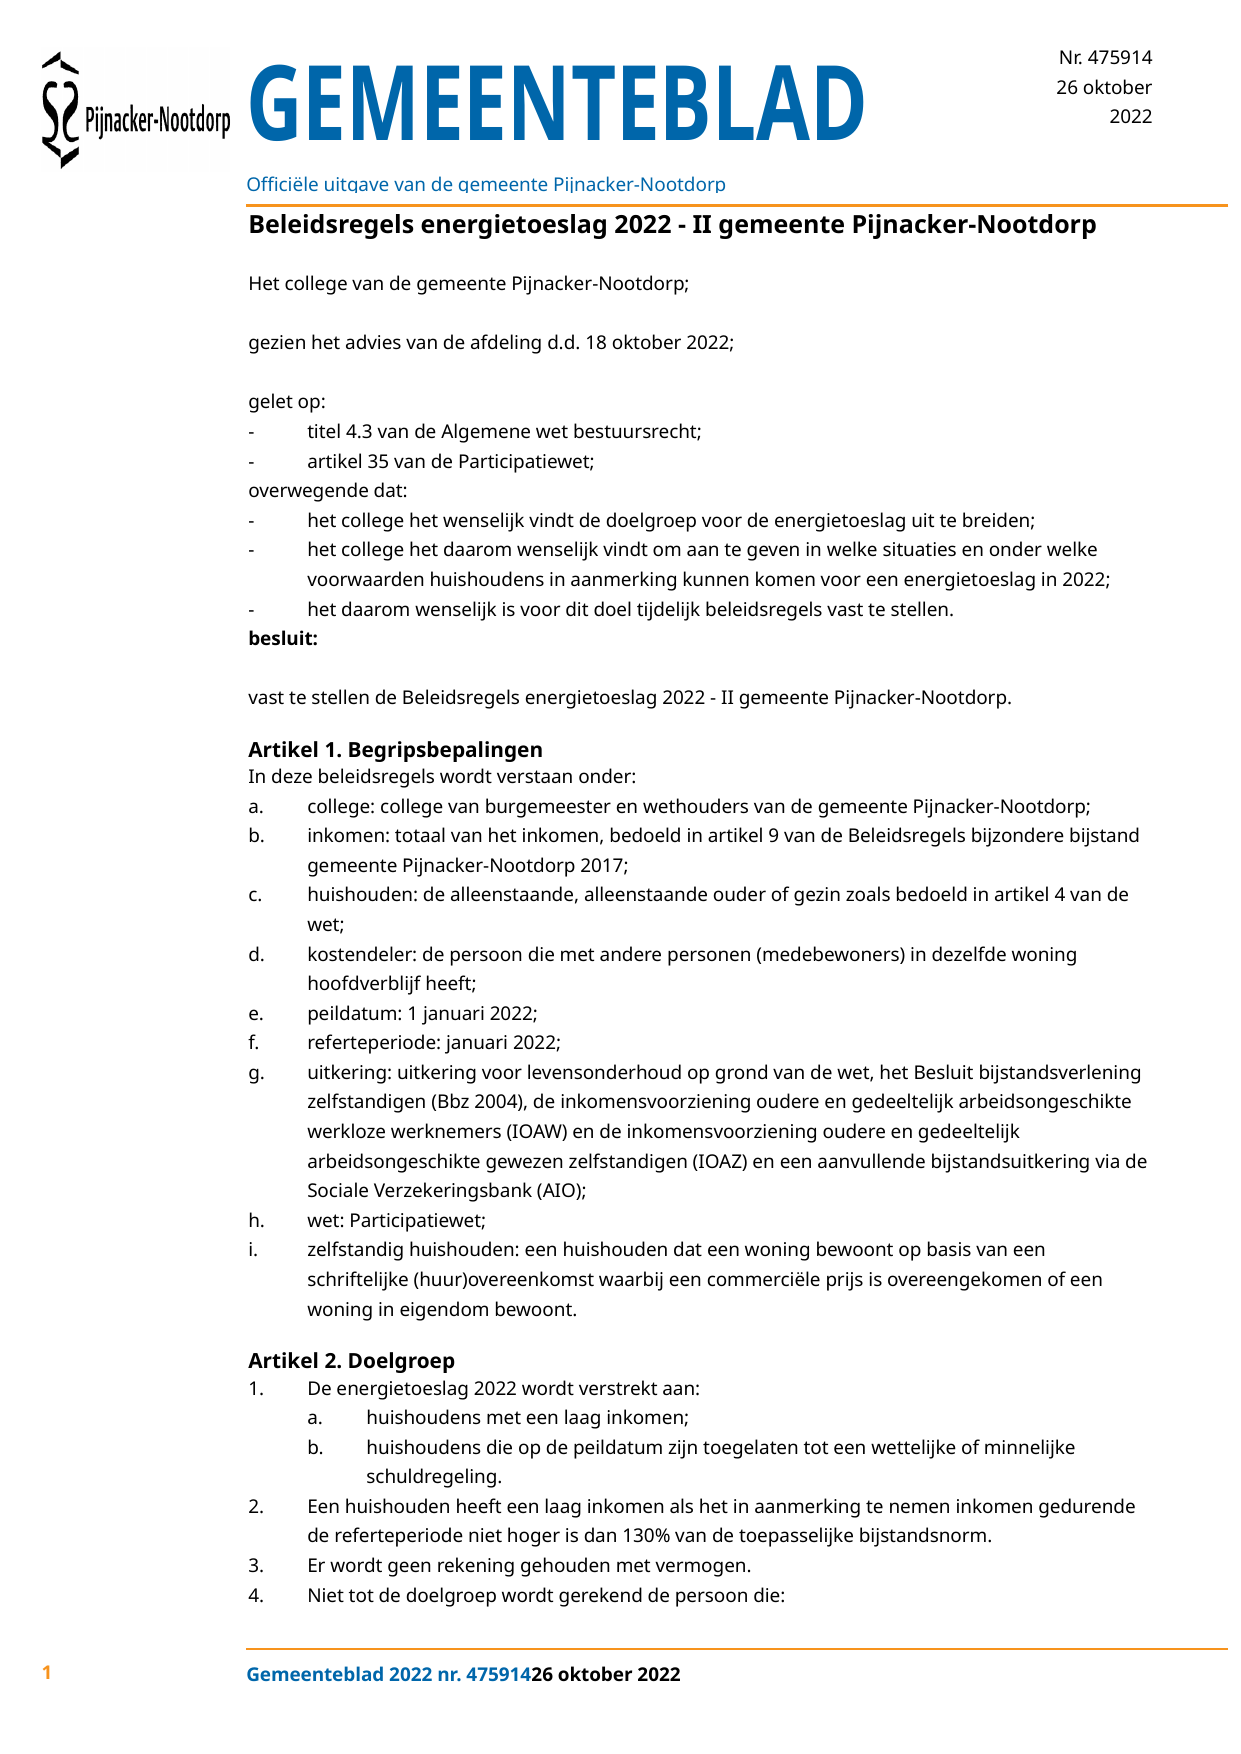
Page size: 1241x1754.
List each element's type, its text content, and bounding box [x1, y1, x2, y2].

list titel 4.3 van de Algemene wet bestuursrecht; [248, 418, 1152, 444]
list huishouden: de alleenstaande, alleenstaande ouder of gezin zoals bedoeld in artikel 4 van de wet; [248, 882, 1152, 937]
list inkomen: totaal van het inkomen, bedoeld in artikel 9 van de Beleidsregels bijzondere bijstand gemeente Pijnacker-Nootdorp 2017; [248, 822, 1152, 878]
list huishoudens met een laag inkomen; [307, 1404, 1152, 1430]
list het daarom wenselijk is voor dit doel tijdelijk beleidsregels vast te stellen. [248, 596, 1152, 621]
text vast te stellen de Beleidsregels energietoeslag 2022 - II gemeente Pijnacker-Nootdorp. [248, 684, 1152, 710]
list artikel 35 van de Participatiewet; [248, 448, 1152, 473]
list referteperiode: januari 2022; [248, 1029, 1152, 1055]
text gezien het advies van de afdeling d.d. 18 oktober 2022; [248, 329, 1152, 355]
list De energietoeslag 2022 wordt verstrekt aan: [248, 1375, 1152, 1400]
text gelet op: [248, 389, 1152, 414]
list zelfstandig huishouden: een huishouden dat een woning bewoont op basis van een schriftelijke (huur)overeenkomst waarbij een commerciële prijs is overeengekomen of een woning in eigendom bewoont. [248, 1237, 1152, 1322]
list Er wordt geen rekening gehouden met vermogen. [248, 1552, 1152, 1578]
list Niet tot de doelgroep wordt gerekend de persoon die: [248, 1582, 1152, 1607]
list huishoudens die op de peildatum zijn toegelaten tot een wettelijke of minnelijke schuldregeling. [307, 1434, 1152, 1489]
picture [41, 47, 231, 172]
list Een huishouden heeft een laag inkomen als het in aanmerking te nemen inkomen gedurende de referteperiode niet hoger is dan 130% van de toepasselijke bijstandsnorm. [248, 1493, 1152, 1548]
list uitkering: uitkering voor levensonderhoud op grond van de wet, het Besluit bijstandsverlening zelfstandigen (Bbz 2004), de inkomensvoorziening oudere en gedeeltelijk arbeidsongeschikte werkloze werknemers (IOAW) en de inkomensvoorziening oudere en gedeeltelijk arbeidsongeschikte gewezen zelfstandigen (IOAZ) en een aanvullende bijstandsuitkering via de Sociale Verzekeringsbank (AIO); [248, 1059, 1152, 1203]
text Artikel 2. Doelgroep [248, 1346, 1152, 1375]
list kostendeler: de persoon die met andere personen (medebewoners) in dezelfde woning hoofdverblijf heeft; [248, 941, 1152, 996]
list college: college van burgemeester en wethouders van de gemeente Pijnacker-Nootdorp; [248, 793, 1152, 819]
text Artikel 1. Begripsbepalingen [248, 735, 1152, 763]
list het college het daarom wenselijk vindt om aan te geven in welke situaties en onder welke voorwaarden huishoudens in aanmerking kunnen komen voor een energietoeslag in 2022; [248, 537, 1152, 592]
text overwegende dat: [248, 477, 1152, 503]
list peildatum: 1 januari 2022; [248, 1000, 1152, 1026]
text In deze beleidsregels wordt verstaan onder: [248, 763, 1152, 789]
list het college het wenselijk vindt de doelgroep voor de energietoeslag uit te breiden; [248, 507, 1152, 533]
text besluit: [248, 625, 1152, 651]
list wet: Participatiewet; [248, 1207, 1152, 1233]
text Beleidsregels energietoeslag 2022 - II gemeente Pijnacker-Nootdorp [248, 207, 1152, 241]
text Het college van de gemeente Pijnacker-Nootdorp; [248, 270, 1152, 296]
